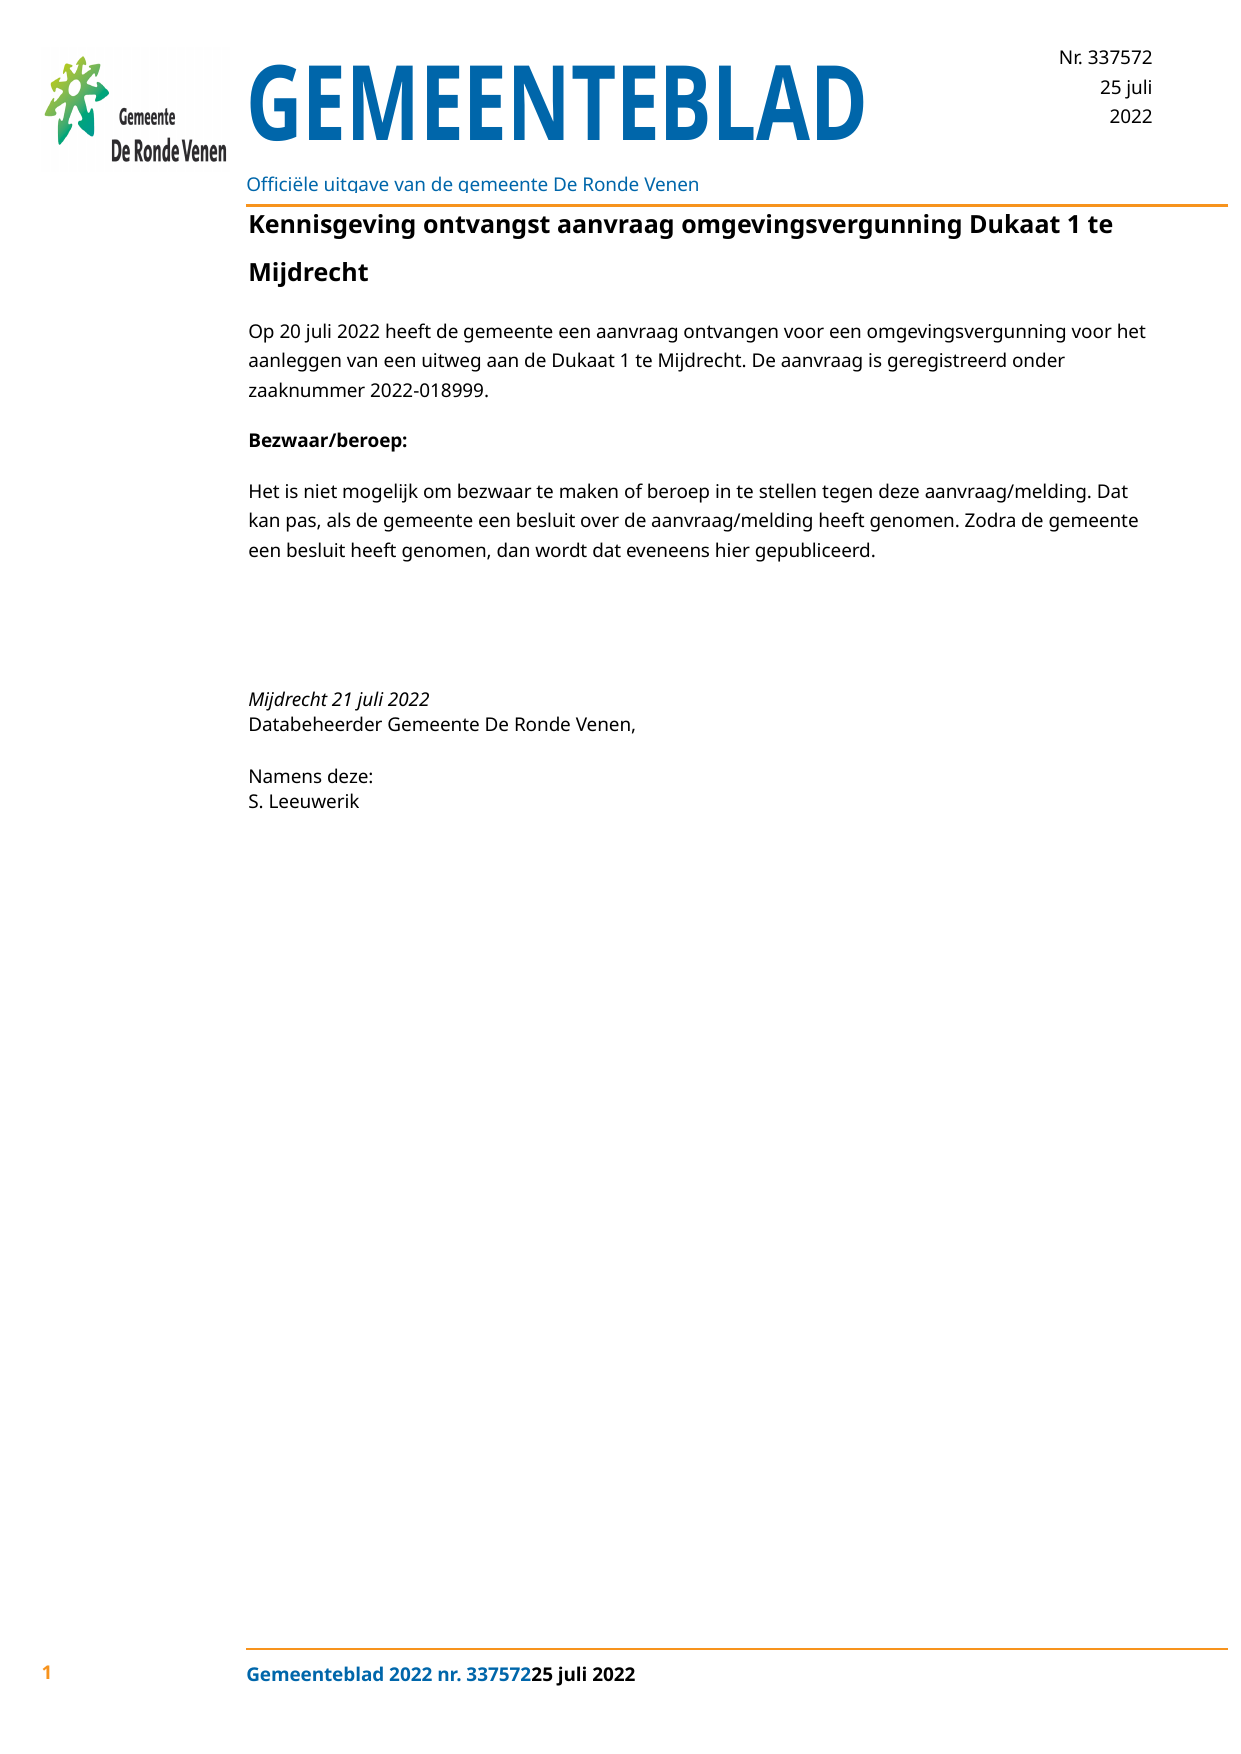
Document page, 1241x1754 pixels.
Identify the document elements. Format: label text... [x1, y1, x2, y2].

text Mijdrecht 21 juli 2022 [248, 686, 1152, 711]
text Databeheerder Gemeente De Ronde Venen, [248, 711, 1152, 737]
text Bezwaar/beroep: [248, 427, 1152, 453]
text Op 20 juli 2022 heeft de gemeente een aanvraag ontvangen voor een omgevingsvergunning voor het aanleggen van een uitweg aan de Dukaat 1 te Mijdrecht. De aanvraag is geregistreerd onder zaaknummer 2022-018999. [248, 318, 1152, 403]
text S. Leeuwerik [248, 789, 1152, 814]
text Namens deze: [248, 763, 1152, 789]
text Het is niet mogelijk om bezwaar te maken of beroep in te stellen tegen deze aanvraag/melding. Dat kan pas, als de gemeente een besluit over de aanvraag/melding heeft genomen. Zodra de gemeente een besluit heeft genomen, dan wordt dat eveneens hier gepubliceerd. [248, 478, 1152, 563]
text Kennisgeving ontvangst aanvraag omgevingsvergunning Dukaat 1 te Mijdrecht [248, 207, 1152, 288]
picture [41, 47, 231, 172]
